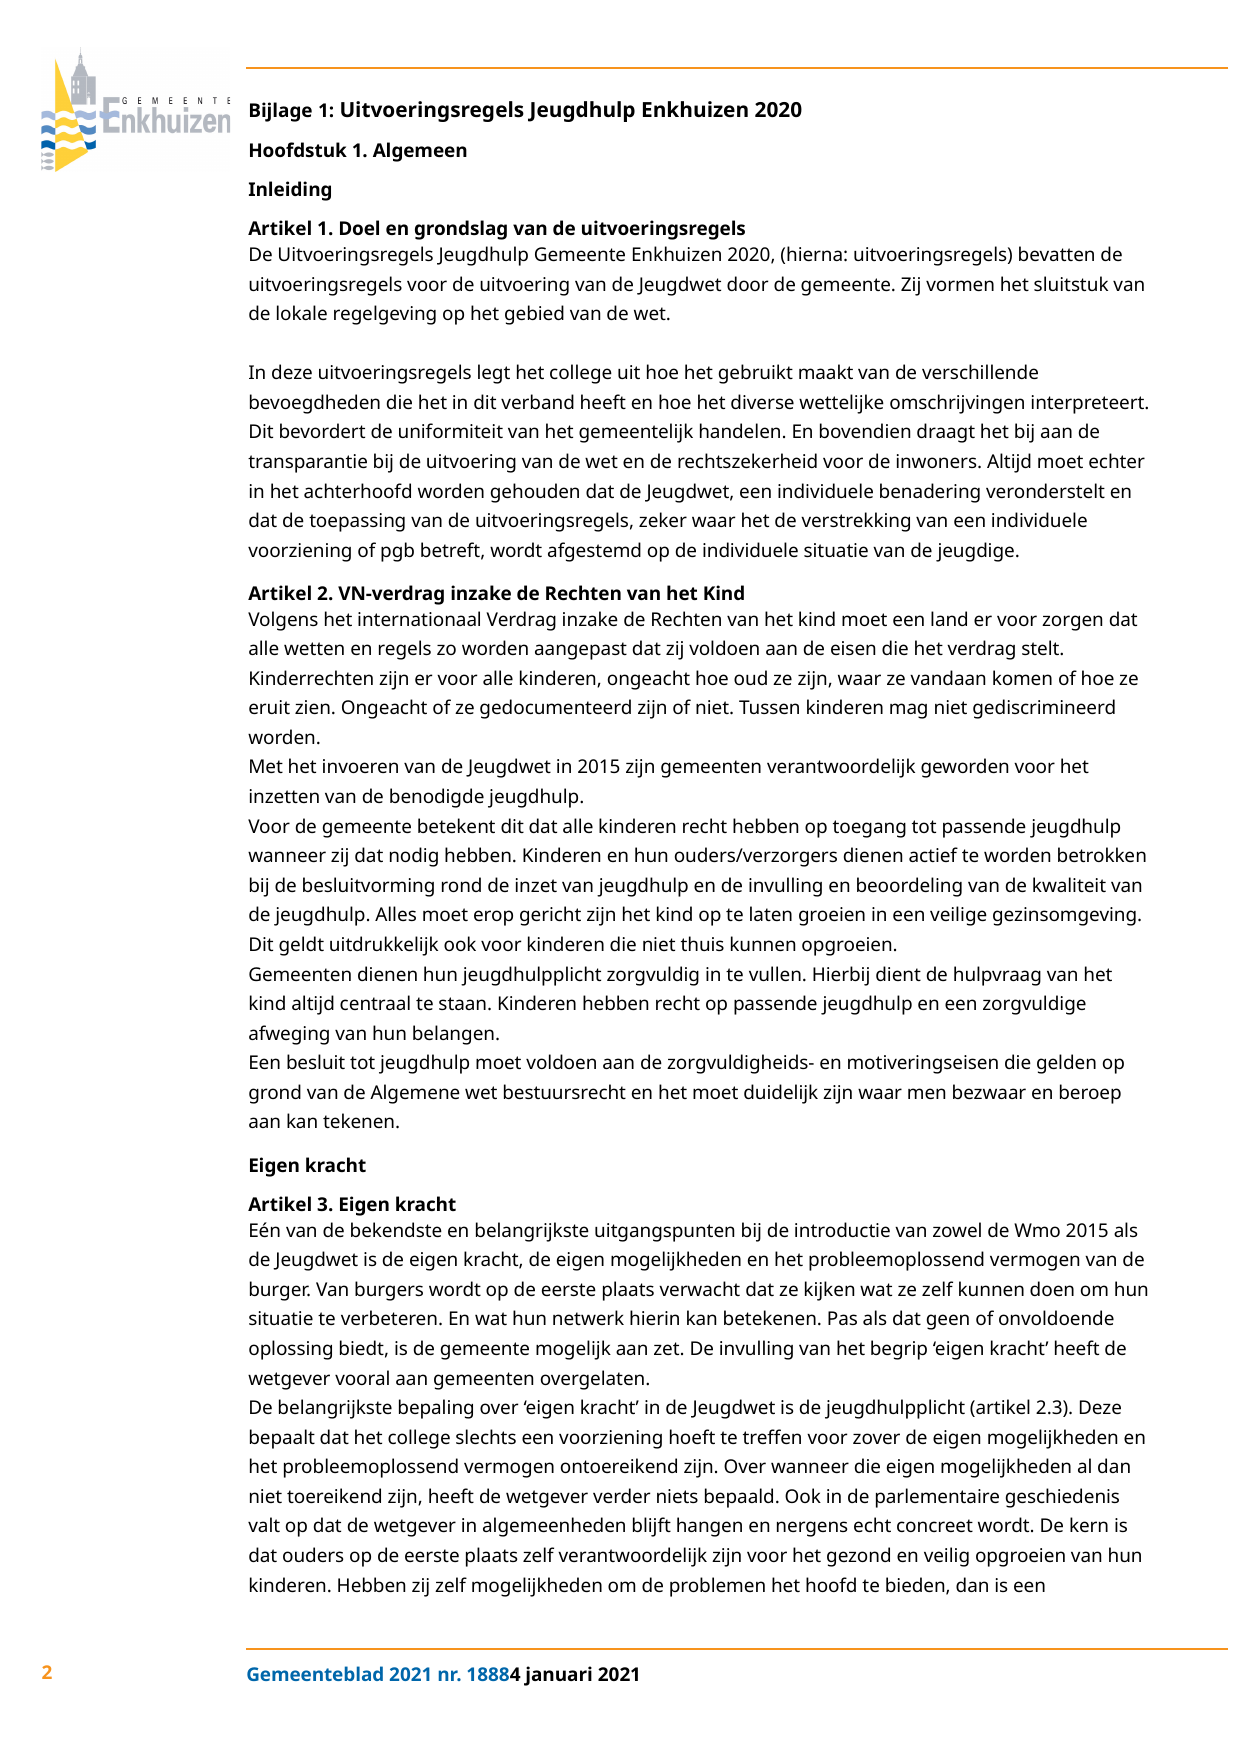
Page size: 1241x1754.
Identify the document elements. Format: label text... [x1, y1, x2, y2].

text Gemeenten dienen hun jeugdhulpplicht zorgvuldig in te vullen. Hierbij dient de hulpvraag van het kind altijd centraal te staan. Kinderen hebben recht op passende jeugdhulp en een zorgvuldige afweging van hun belangen. [248, 961, 1152, 1046]
text Artikel 3. Eigen kracht [248, 1191, 1152, 1217]
text Een besluit tot jeugdhulp moet voldoen aan de zorgvuldigheids- en motiveringseisen die gelden op grond van de Algemene wet bestuursrecht en het moet duidelijk zijn waar men bezwaar en beroep aan kan tekenen. [248, 1049, 1152, 1134]
text Artikel 2. VN-verdrag inzake de Rechten van het Kind [248, 580, 1152, 606]
text Voor de gemeente betekent dit dat alle kinderen recht hebben op toegang tot passende jeugdhulp wanneer zij dat nodig hebben. Kinderen en hun ouders/verzorgers dienen actief te worden betrokken bij de besluitvorming rond de inzet van jeugdhulp en de invulling en beoordeling van de kwaliteit van de jeugdhulp. Alles moet erop gericht zijn het kind op te laten groeien in een veilige gezinsomgeving. Dit geldt uitdrukkelijk ook voor kinderen die niet thuis kunnen opgroeien. [248, 813, 1152, 957]
text Eén van de bekendste en belangrijkste uitgangspunten bij de introductie van zowel de Wmo 2015 als de Jeugdwet is de eigen kracht, de eigen mogelijkheden en het probleemoplossend vermogen van de burger. Van burgers wordt op de eerste plaats verwacht dat ze kijken wat ze zelf kunnen doen om hun situatie te verbeteren. En wat hun netwerk hierin kan betekenen. Pas als dat geen of onvoldoende oplossing biedt, is de gemeente mogelijk aan zet. De invulling van het begrip ‘eigen kracht’ heeft de wetgever vooral aan gemeenten overgelaten. [248, 1217, 1152, 1391]
text Met het invoeren van de Jeugdwet in 2015 zijn gemeenten verantwoordelijk geworden voor het inzetten van de benodigde jeugdhulp. [248, 754, 1152, 809]
text In deze uitvoeringsregels legt het college uit hoe het gebruikt maakt van de verschillende bevoegdheden die het in dit verband heeft en hoe het diverse wettelijke omschrijvingen interpreteert. Dit bevordert de uniformiteit van het gemeentelijk handelen. En bovendien draagt het bij aan de transparantie bij de uitvoering van de wet en de rechtszekerheid voor de inwoners. Altijd moet echter in het achterhoofd worden gehouden dat de Jeugdwet, een individuele benadering veronderstelt en dat de toepassing van de uitvoeringsregels, zeker waar het de verstrekking van een individuele voorziening of pgb betreft, wordt afgestemd op de individuele situatie van de jeugdige. [248, 359, 1152, 563]
text Hoofdstuk 1. Algemeen [248, 137, 1152, 163]
text De belangrijkste bepaling over ‘eigen kracht’ in de Jeugdwet is de jeugdhulpplicht (artikel 2.3). Deze bepaalt dat het college slechts een voorziening hoeft te treffen voor zover de eigen mogelijkheden en het probleemoplossend vermogen ontoereikend zijn. Over wanneer die eigen mogelijkheden al dan niet toereikend zijn, heeft de wetgever verder niets bepaald. Ook in de parlementaire geschiedenis valt op dat de wetgever in algemeenheden blijft hangen en nergens echt concreet wordt. De kern is dat ouders op de eerste plaats zelf verantwoordelijk zijn voor het gezond en veilig opgroeien van hun kinderen. Hebben zij zelf mogelijkheden om de problemen het hoofd te bieden, dan is een [248, 1394, 1152, 1598]
text Eigen kracht [248, 1152, 1152, 1178]
picture [41, 47, 231, 172]
text Bijlage 1: Uitvoeringsregels Jeugdhulp Enkhuizen 2020 [248, 95, 1152, 123]
text Artikel 1. Doel en grondslag van de uitvoeringsregels [248, 215, 1152, 241]
text De Uitvoeringsregels Jeugdhulp Gemeente Enkhuizen 2020, (hierna: uitvoeringsregels) bevatten de uitvoeringsregels voor de uitvoering van de Jeugdwet door de gemeente. Zij vormen het sluitstuk van de lokale regelgeving op het gebied van de wet. [248, 241, 1152, 326]
text Volgens het internationaal Verdrag inzake de Rechten van het kind moet een land er voor zorgen dat alle wetten en regels zo worden aangepast dat zij voldoen aan de eisen die het verdrag stelt. Kinderrechten zijn er voor alle kinderen, ongeacht hoe oud ze zijn, waar ze vandaan komen of hoe ze eruit zien. Ongeacht of ze gedocumenteerd zijn of niet. Tussen kinderen mag niet gediscrimineerd worden. [248, 606, 1152, 750]
text Inleiding [248, 176, 1152, 202]
